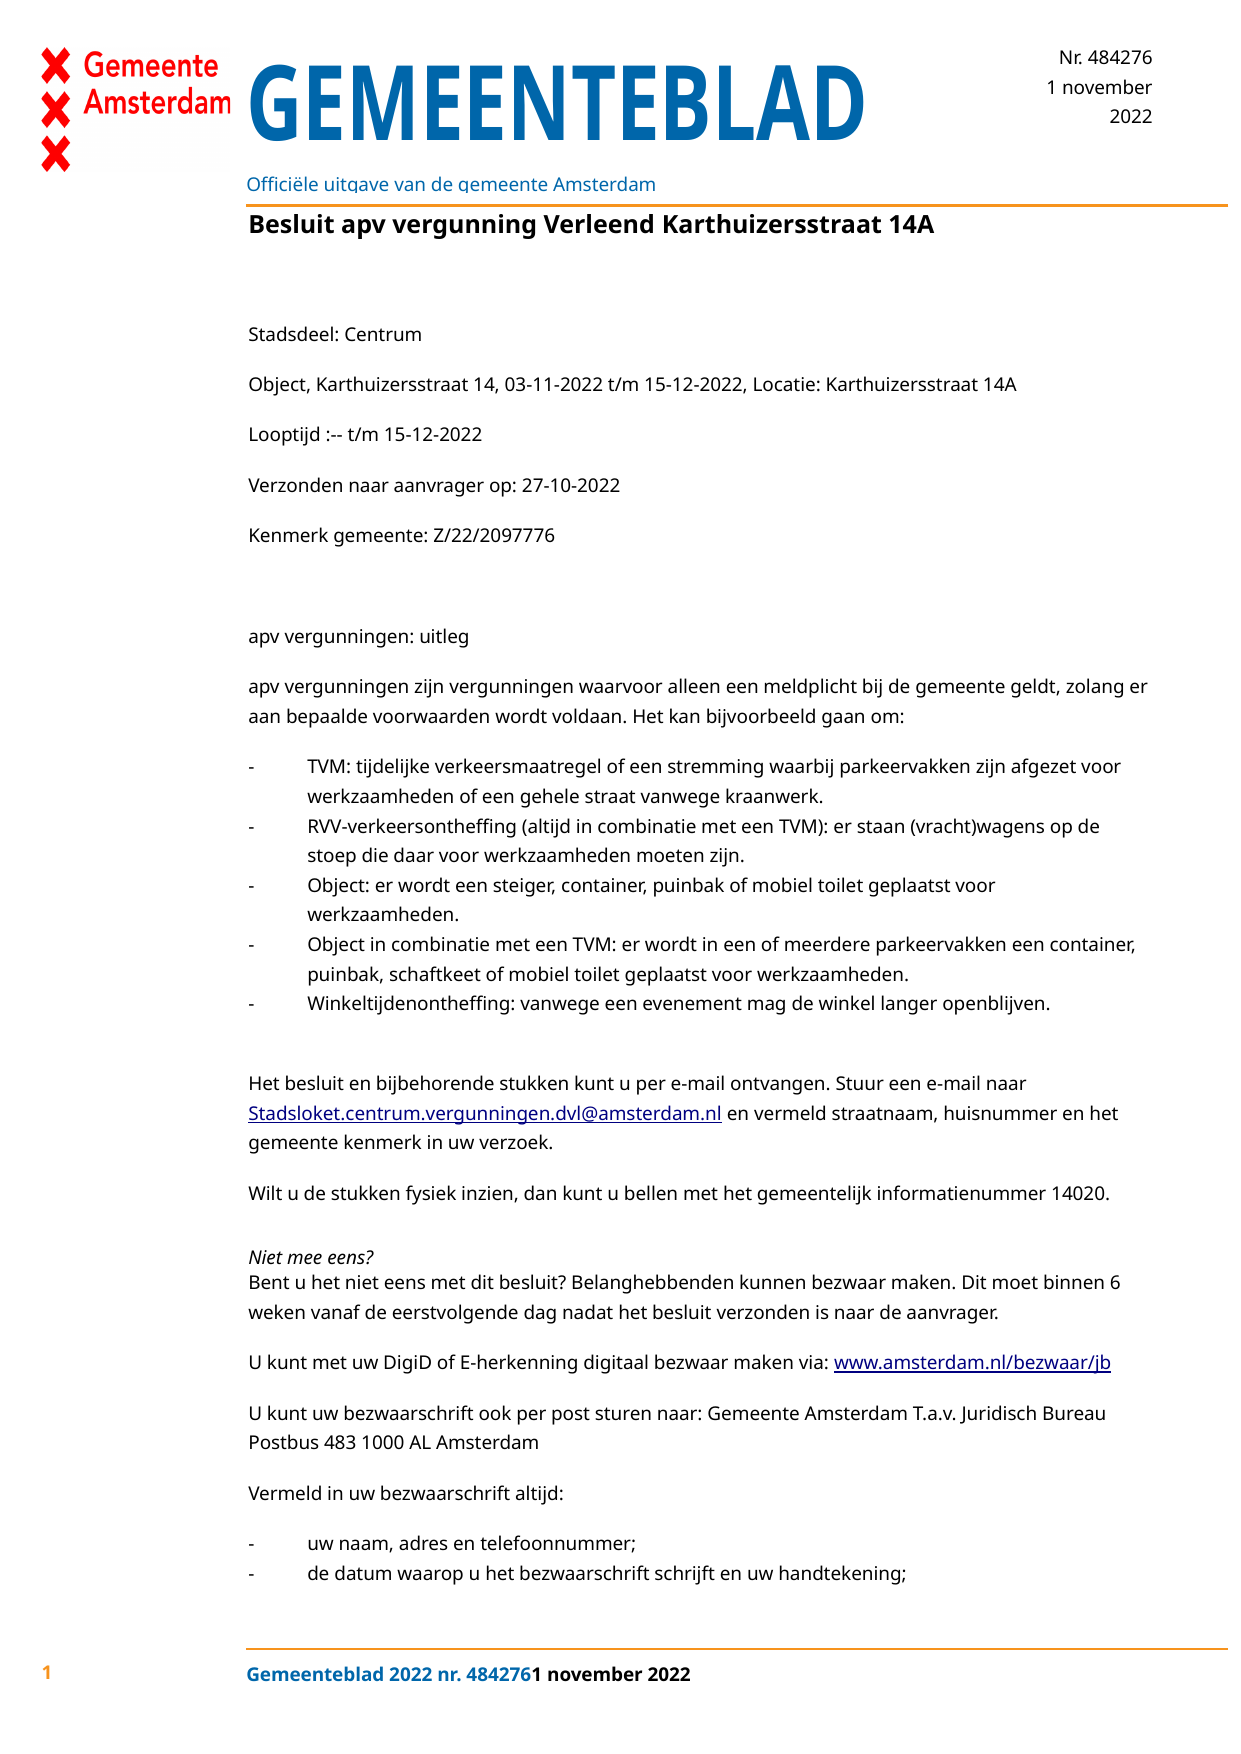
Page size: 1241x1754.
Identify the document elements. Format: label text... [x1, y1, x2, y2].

text U kunt uw bezwaarschrift ook per post sturen naar: Gemeente Amsterdam T.a.v. Juridisch Bureau Postbus 483 1000 AL Amsterdam [248, 1400, 1152, 1455]
text U kunt met uw DigiD of E-herkenning digitaal bezwaar maken via: www.amsterdam.nl/bezwaar/jb [248, 1349, 1152, 1375]
list de datum waarop u het bezwaarschrift schrijft en uw handtekening; [248, 1560, 1152, 1586]
list Winkeltijdenontheffing: vanwege een evenement mag de winkel langer openblijven. [248, 990, 1152, 1016]
text Vermeld in uw bezwaarschrift altijd: [248, 1480, 1152, 1506]
list Object in combinatie met een TVM: er wordt in een of meerdere parkeervakken een container, puinbak, schaftkeet of mobiel toilet geplaatst voor werkzaamheden. [248, 931, 1152, 986]
text Looptijd :-- t/m 15-12-2022 [248, 422, 1152, 447]
text Wilt u de stukken fysiek inzien, dan kunt u bellen met het gemeentelijk informatienummer 14020. [248, 1180, 1152, 1206]
text Kenmerk gemeente: Z/22/2097776 [248, 522, 1152, 548]
text apv vergunningen zijn vergunningen waarvoor alleen een meldplicht bij de gemeente geldt, zolang er aan bepaalde voorwaarden wordt voldaan. Het kan bijvoorbeeld gaan om: [248, 674, 1152, 729]
text Verzonden naar aanvrager op: 27-10-2022 [248, 472, 1152, 498]
list Object: er wordt een steiger, container, puinbak of mobiel toilet geplaatst voor werkzaamheden. [248, 872, 1152, 927]
text Besluit apv vergunning Verleend Karthuizersstraat 14A [248, 207, 1152, 241]
text Object, Karthuizersstraat 14, 03-11-2022 t/m 15-12-2022, Locatie: Karthuizersstraat 14A [248, 371, 1152, 397]
text Bent u het niet eens met dit besluit? Belanghebbenden kunnen bezwaar maken. Dit moet binnen 6 weken vanaf de eerstvolgende dag nadat het besluit verzonden is naar de aanvrager. [248, 1269, 1152, 1325]
text Niet mee eens? [248, 1244, 1152, 1269]
list RVV-verkeersontheffing (altijd in combinatie met een TVM): er staan (vracht)wagens op de stoep die daar voor werkzaamheden moeten zijn. [248, 813, 1152, 868]
picture [41, 47, 231, 172]
text apv vergunningen: uitleg [248, 623, 1152, 649]
text Stadsdeel: Centrum [248, 321, 1152, 346]
list TVM: tijdelijke verkeersmaatregel of een stremming waarbij parkeervakken zijn afgezet voor werkzaamheden of een gehele straat vanwege kraanwerk. [248, 754, 1152, 809]
list uw naam, adres en telefoonnummer; [248, 1530, 1152, 1556]
text Het besluit en bijbehorende stukken kunt u per e-mail ontvangen. Stuur een e-mail naar Stadsloket.centrum.vergunningen.dvl@amsterdam.nl en vermeld straatnaam, huisnummer en het gemeente kenmerk in uw verzoek. [248, 1070, 1152, 1155]
